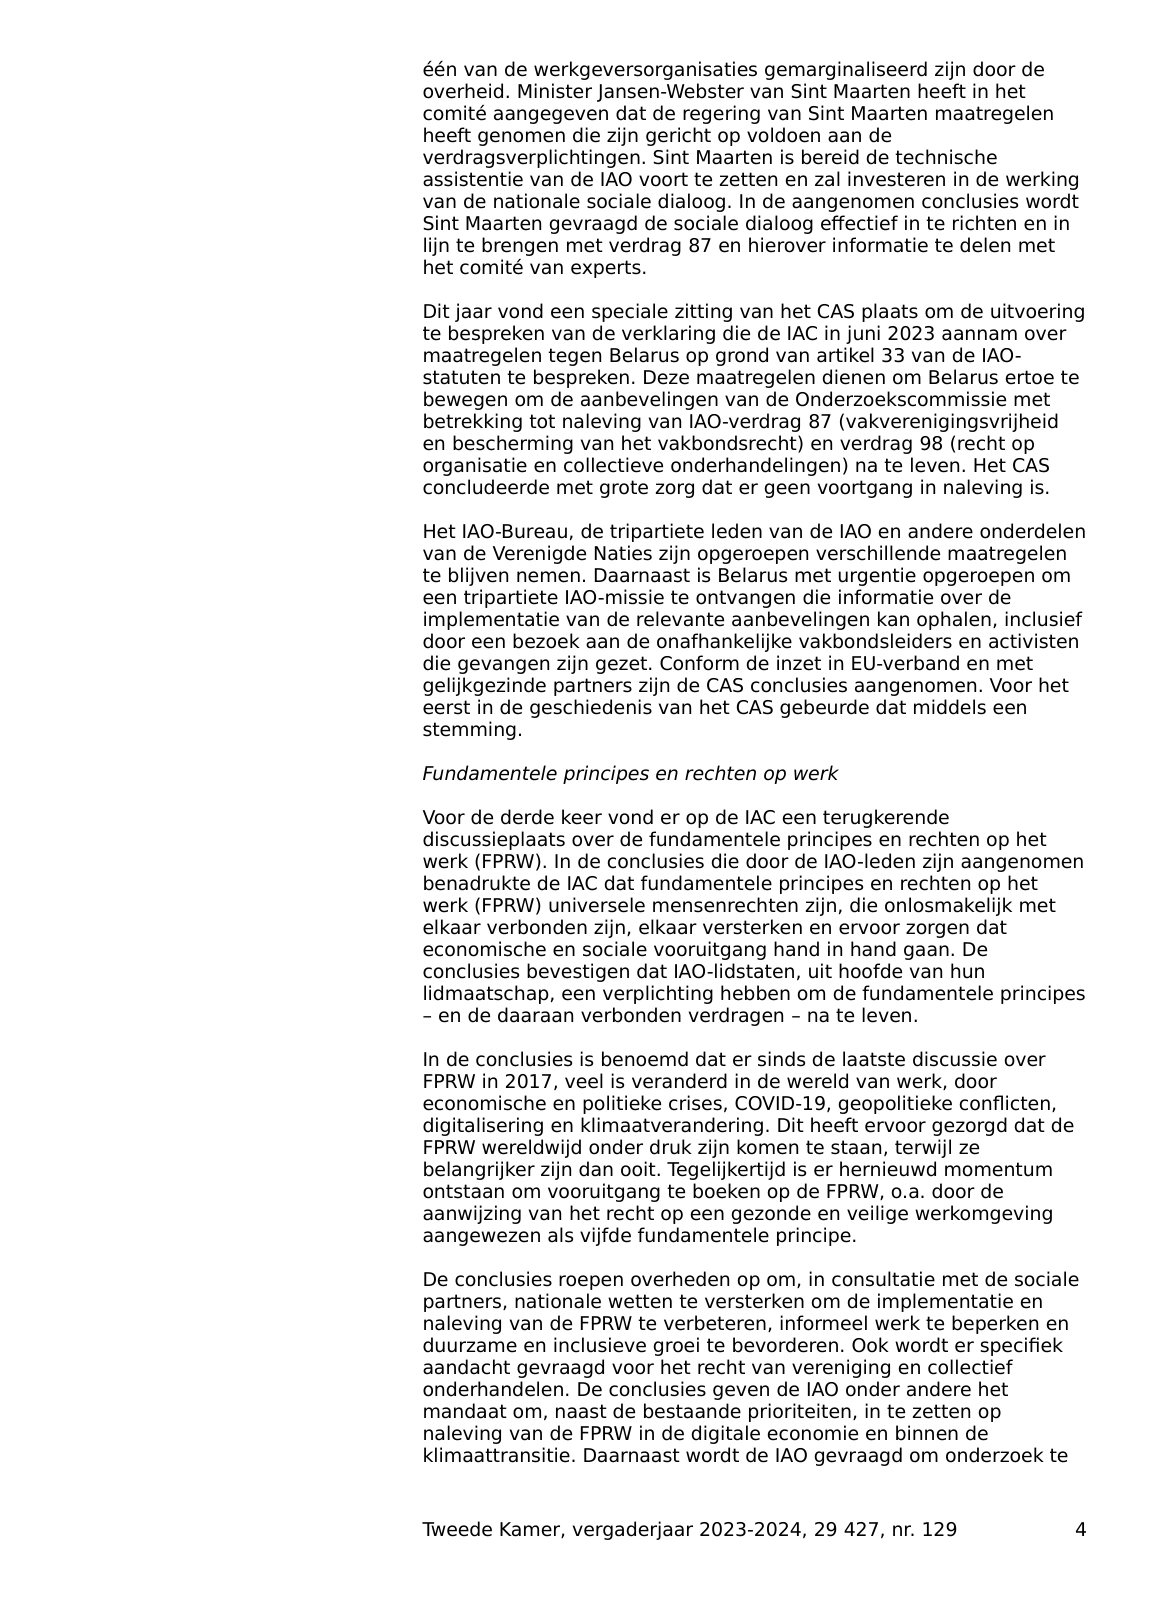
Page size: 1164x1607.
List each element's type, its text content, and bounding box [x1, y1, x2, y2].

text Het IAO-Bureau, de tripartiete leden van de IAO en andere onderdelen van de Verenigde Naties zijn opgeroepen verschillende maatregelen te blijven nemen. Daarnaast is Belarus met urgentie opgeroepen om een tripartiete IAO-missie te ontvangen die informatie over de implementatie van de relevante aanbevelingen kan ophalen, inclusief door een bezoek aan de onafhankelijke vakbondsleiders en activisten die gevangen zijn gezet. Conform de inzet in EU-verband en met gelijkgezinde partners zijn de CAS conclusies aangenomen. Voor het eerst in de geschiedenis van het CAS gebeurde dat middels een stemming. [422, 521, 1087, 741]
text één van de werkgeversorganisaties gemarginaliseerd zijn door de overheid. Minister Jansen-Webster van Sint Maarten heeft in het comité aangegeven dat de regering van Sint Maarten maatregelen heeft genomen die zijn gericht op voldoen aan de verdragsverplichtingen. Sint Maarten is bereid de technische assistentie van de IAO voort te zetten en zal investeren in de werking van de nationale sociale dialoog. In de aangenomen conclusies wordt Sint Maarten gevraagd de sociale dialoog effectief in te richten en in lijn te brengen met verdrag 87 en hierover informatie te delen met het comité van experts. [422, 59, 1087, 279]
text In de conclusies is benoemd dat er sinds de laatste discussie over FPRW in 2017, veel is veranderd in de wereld van werk, door economische en politieke crises, COVID-19, geopolitieke conflicten, digitalisering en klimaatverandering. Dit heeft ervoor gezorgd dat de FPRW wereldwijd onder druk zijn komen te staan, terwijl ze belangrijker zijn dan ooit. Tegelijkertijd is er hernieuwd momentum ontstaan om vooruitgang te boeken op de FPRW, o.a. door de aanwijzing van het recht op een gezonde en veilige werkomgeving aangewezen als vijfde fundamentele principe. [422, 1049, 1087, 1247]
text Voor de derde keer vond er op de IAC een terugkerende discussieplaats over de fundamentele principes en rechten op het werk (FPRW). In de conclusies die door de IAO-leden zijn aangenomen benadrukte de IAC dat fundamentele principes en rechten op het werk (FPRW) universele mensenrechten zijn, die onlosmakelijk met elkaar verbonden zijn, elkaar versterken en ervoor zorgen dat economische en sociale vooruitgang hand in hand gaan. De conclusies bevestigen dat IAO-lidstaten, uit hoofde van hun lidmaatschap, een verplichting hebben om de fundamentele principes – en de daaraan verbonden verdragen – na te leven. [422, 807, 1087, 1027]
text De conclusies roepen overheden op om, in consultatie met de sociale partners, nationale wetten te versterken om de implementatie en naleving van de FPRW te verbeteren, informeel werk te beperken en duurzame en inclusieve groei te bevorderen. Ook wordt er specifiek aandacht gevraagd voor het recht van vereniging en collectief onderhandelen. De conclusies geven de IAO onder andere het mandaat om, naast de bestaande prioriteiten, in te zetten op naleving van de FPRW in de digitale economie en binnen de klimaattransitie. Daarnaast wordt de IAO gevraagd om onderzoek te [422, 1269, 1087, 1467]
subtitle Fundamentele principes en rechten op werk [422, 763, 1087, 785]
text Dit jaar vond een speciale zitting van het CAS plaats om de uitvoering te bespreken van de verklaring die de IAC in juni 2023 aannam over maatregelen tegen Belarus op grond van artikel 33 van de IAO-statuten te bespreken. Deze maatregelen dienen om Belarus ertoe te bewegen om de aanbevelingen van de Onderzoekscommissie met betrekking tot naleving van IAO-verdrag 87 (vakverenigingsvrijheid en bescherming van het vakbondsrecht) en verdrag 98 (recht op organisatie en collectieve onderhandelingen) na te leven. Het CAS concludeerde met grote zorg dat er geen voortgang in naleving is. [422, 301, 1087, 499]
